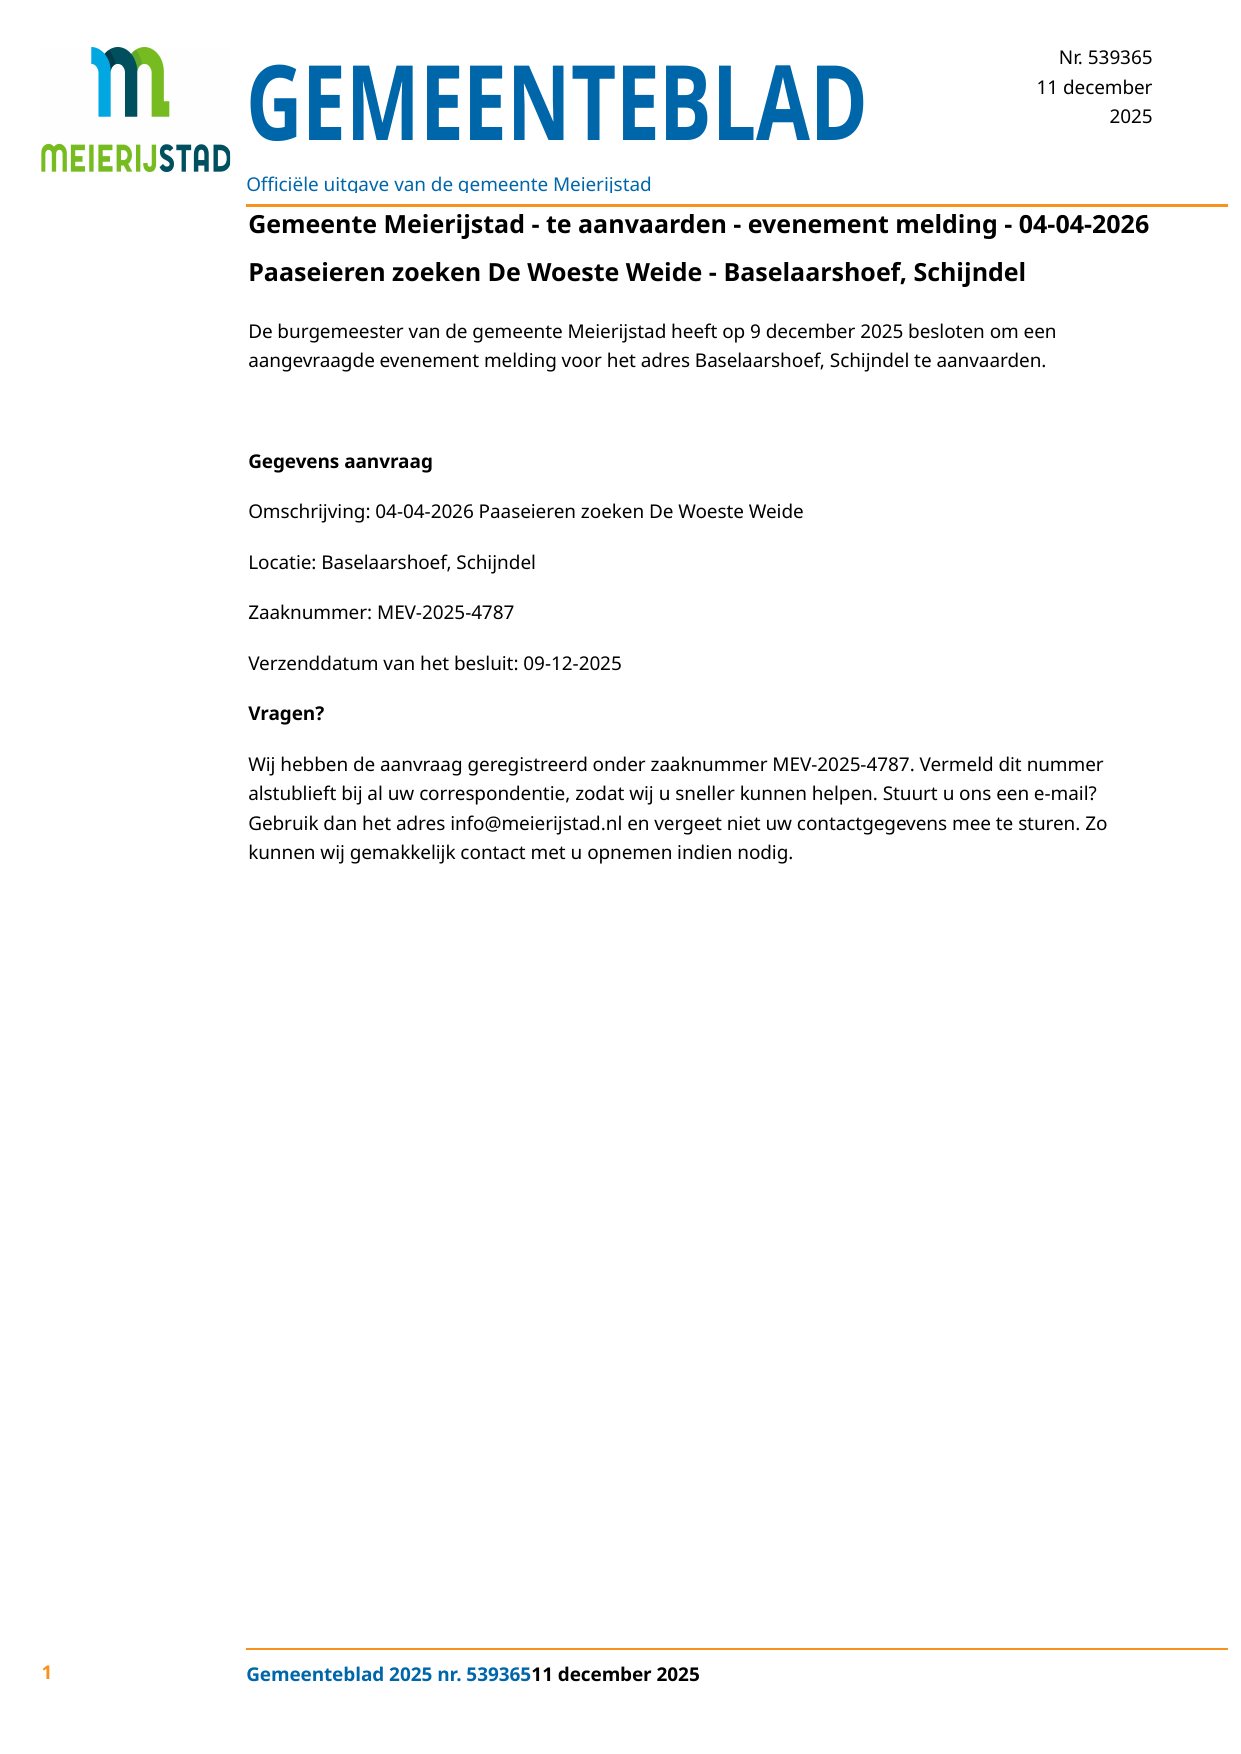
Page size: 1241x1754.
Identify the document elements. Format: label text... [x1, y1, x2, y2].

text Omschrijving: 04-04-2026 Paaseieren zoeken De Woeste Weide [248, 499, 1152, 524]
text Verzenddatum van het besluit: 09-12-2025 [248, 650, 1152, 676]
text Locatie: Baselaarshoef, Schijndel [248, 549, 1152, 575]
text Wij hebben de aanvraag geregistreerd onder zaaknummer MEV-2025-4787. Vermeld dit nummer alstublieft bij al uw correspondentie, zodat wij u sneller kunnen helpen. Stuurt u ons een e-mail? Gebruik dan het adres info@meierijstad.nl en vergeet niet uw contactgegevens mee te sturen. Zo kunnen wij gemakkelijk contact met u opnemen indien nodig. [248, 751, 1152, 865]
text De burgemeester van de gemeente Meierijstad heeft op 9 december 2025 besloten om een aangevraagde evenement melding voor het adres Baselaarshoef, Schijndel te aanvaarden. [248, 318, 1152, 373]
text Vragen? [248, 700, 1152, 726]
text Zaaknummer: MEV-2025-4787 [248, 599, 1152, 625]
text Gemeente Meierijstad - te aanvaarden - evenement melding - 04-04-2026 Paaseieren zoeken De Woeste Weide - Baselaarshoef, Schijndel [248, 207, 1152, 288]
picture [41, 47, 231, 172]
text Gegevens aanvraag [248, 448, 1152, 474]
